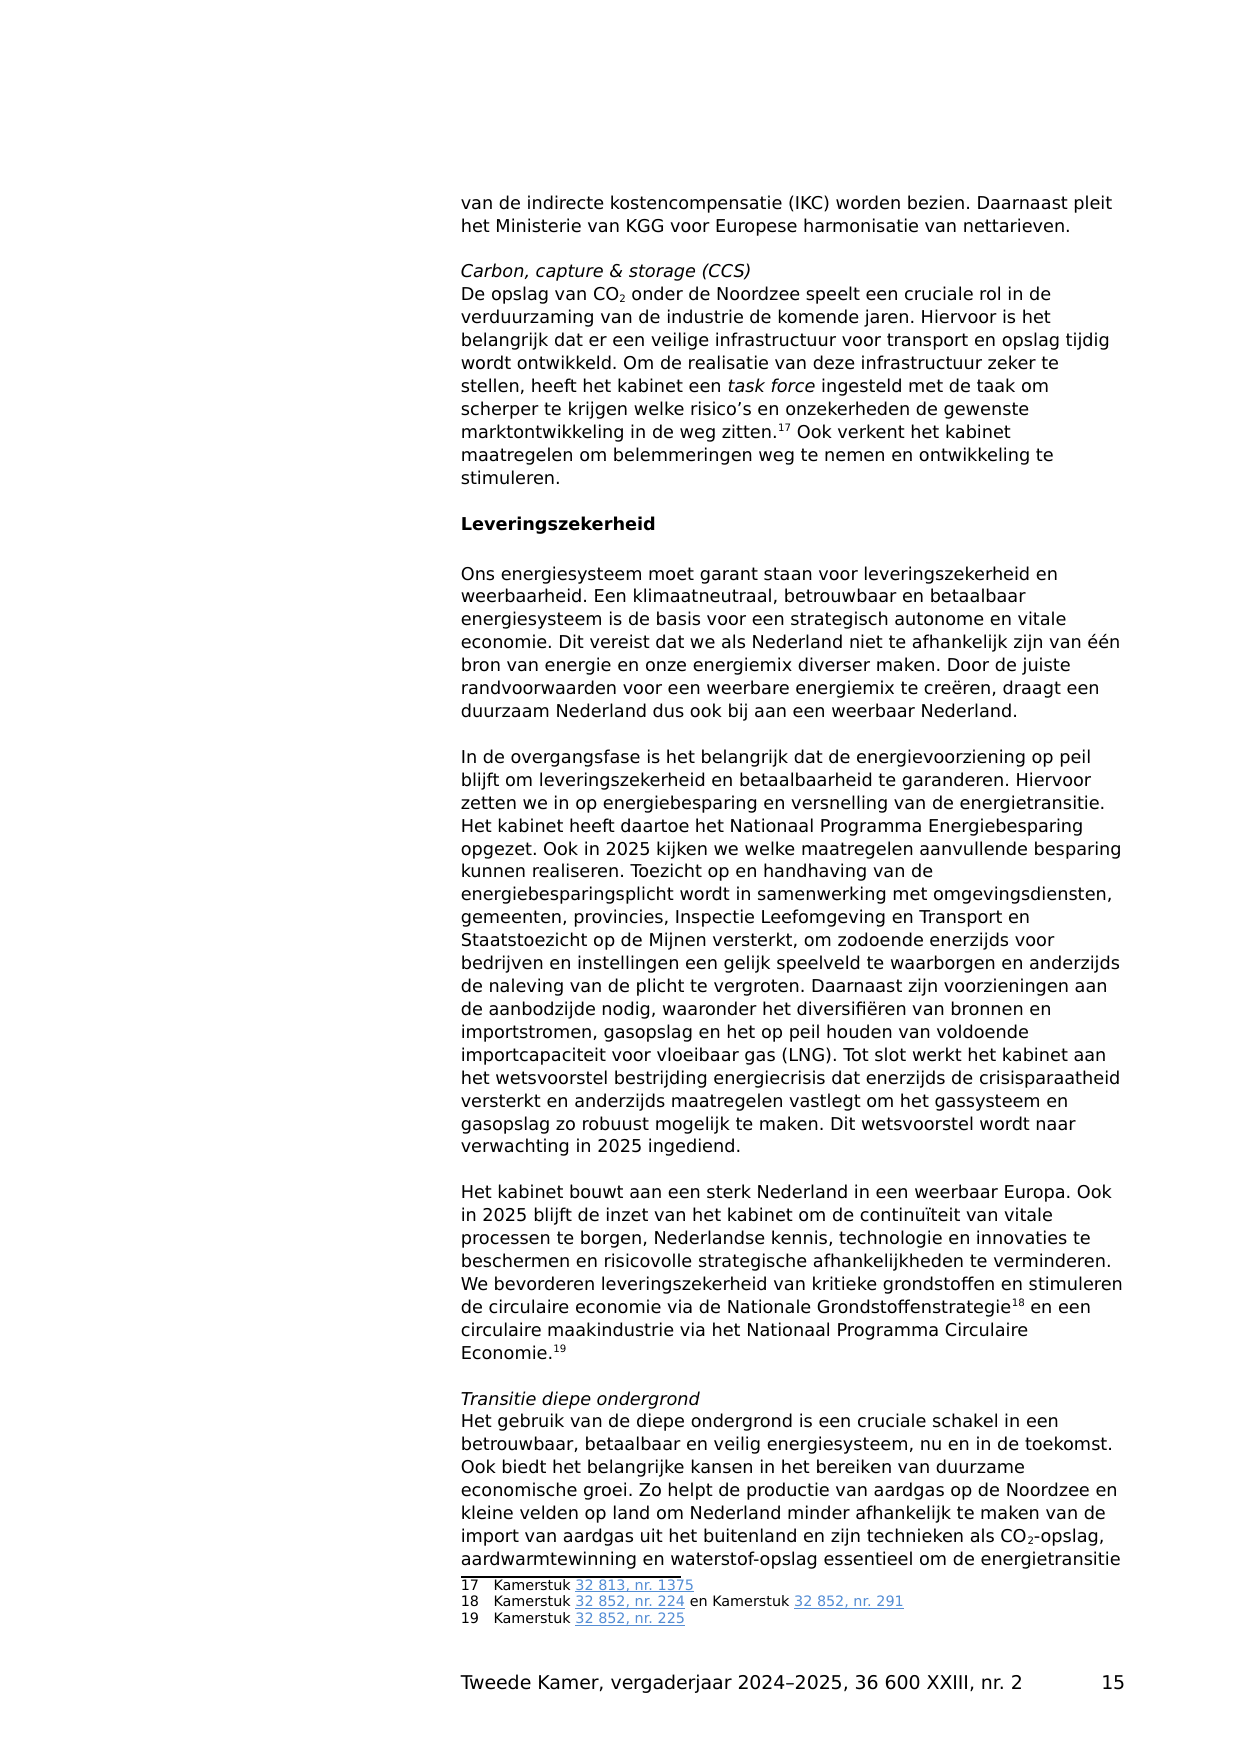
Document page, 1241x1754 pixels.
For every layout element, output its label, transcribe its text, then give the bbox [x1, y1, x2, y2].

text Het kabinet bouwt aan een sterk Nederland in een weerbaar Europa. Ook in 2025 blijft de inzet van het kabinet om de continuïteit van vitale processen te borgen, Nederlandse kennis, technologie en innovaties te beschermen en risicovolle strategische afhankelijkheden te verminderen. We bevorderen leveringszekerheid van kritieke grondstoffen en stimuleren de circulaire economie via de Nationale Grondstoffenstrategie en een circulaire maakindustrie via het Nationaal Programma Circulaire Economie. [461, 1180, 1125, 1364]
text __Kamerstuk 32 852, nr. 225 [461, 1610, 1125, 1627]
text Carbon, capture & storage (CCS) De opslag van CO2 onder de Noordzee speelt een cruciale rol in de verduurzaming van de industrie de komende jaren. Hiervoor is het belangrijk dat er een veilige infrastructuur voor transport en opslag tijdig wordt ontwikkeld. Om de realisatie van deze infrastructuur zeker te stellen, heeft het kabinet een task force ingesteld met de taak om scherper te krijgen welke risico’s en onzekerheden de gewenste marktontwikkeling in de weg zitten. Ook verkent het kabinet maatregelen om belemmeringen weg te nemen en ontwikkeling te stimuleren. [461, 259, 1125, 489]
text Transitie diepe ondergrond Het gebruik van de diepe ondergrond is een cruciale schakel in een betrouwbaar, betaalbaar en veilig energiesysteem, nu en in de toekomst. Ook biedt het belangrijke kansen in het bereiken van duurzame economische groei. Zo helpt de productie van aardgas op de Noordzee en kleine velden op land om Nederland minder afhankelijk te maken van de import van aardgas uit het buitenland en zijn technieken als CO2-opslag, aardwarmtewinning en waterstof-opslag essentieel om de energietransitie [461, 1387, 1125, 1570]
text van de indirecte kostencompensatie (IKC) worden bezien. Daarnaast pleit het Ministerie van KGG voor Europese harmonisatie van nettarieven. [461, 191, 1125, 237]
text __Kamerstuk 32 852, nr. 224 en Kamerstuk 32 852, nr. 291 [461, 1593, 1125, 1610]
text In de overgangsfase is het belangrijk dat de energievoorziening op peil blijft om leveringszekerheid en betaalbaarheid te garanderen. Hiervoor zetten we in op energiebesparing en versnelling van de energietransitie. Het kabinet heeft daartoe het Nationaal Programma Energiebesparing opgezet. Ook in 2025 kijken we welke maatregelen aanvullende besparing kunnen realiseren. Toezicht op en handhaving van de energiebesparingsplicht wordt in samenwerking met omgevingsdiensten, gemeenten, provincies, Inspectie Leefomgeving en Transport en Staatstoezicht op de Mijnen versterkt, om zodoende enerzijds voor bedrijven en instellingen een gelijk speelveld te waarborgen en anderzijds de naleving van de plicht te vergroten. Daarnaast zijn voorzieningen aan de aanbodzijde nodig, waaronder het diversifiëren van bronnen en importstromen, gasopslag en het op peil houden van voldoende importcapaciteit voor vloeibaar gas (LNG). Tot slot werkt het kabinet aan het wetsvoorstel bestrijding energiecrisis dat enerzijds de crisisparaatheid versterkt en anderzijds maatregelen vastlegt om het gassysteem en gasopslag zo robuust mogelijk te maken. Dit wetsvoorstel wordt naar verwachting in 2025 ingediend. [461, 745, 1125, 1157]
text Leveringszekerheid [461, 512, 1125, 534]
text __Kamerstuk 32 813, nr. 1375 [461, 1577, 1125, 1593]
text Ons energiesysteem moet garant staan voor leveringszekerheid en weerbaarheid. Een klimaatneutraal, betrouwbaar en betaalbaar energiesysteem is de basis voor een strategisch autonome en vitale economie. Dit vereist dat we als Nederland niet te afhankelijk zijn van één bron van energie en onze energiemix diverser maken. Door de juiste randvoorwaarden voor een weerbare energiemix te creëren, draagt een duurzaam Nederland dus ook bij aan een weerbaar Nederland. [461, 562, 1125, 722]
